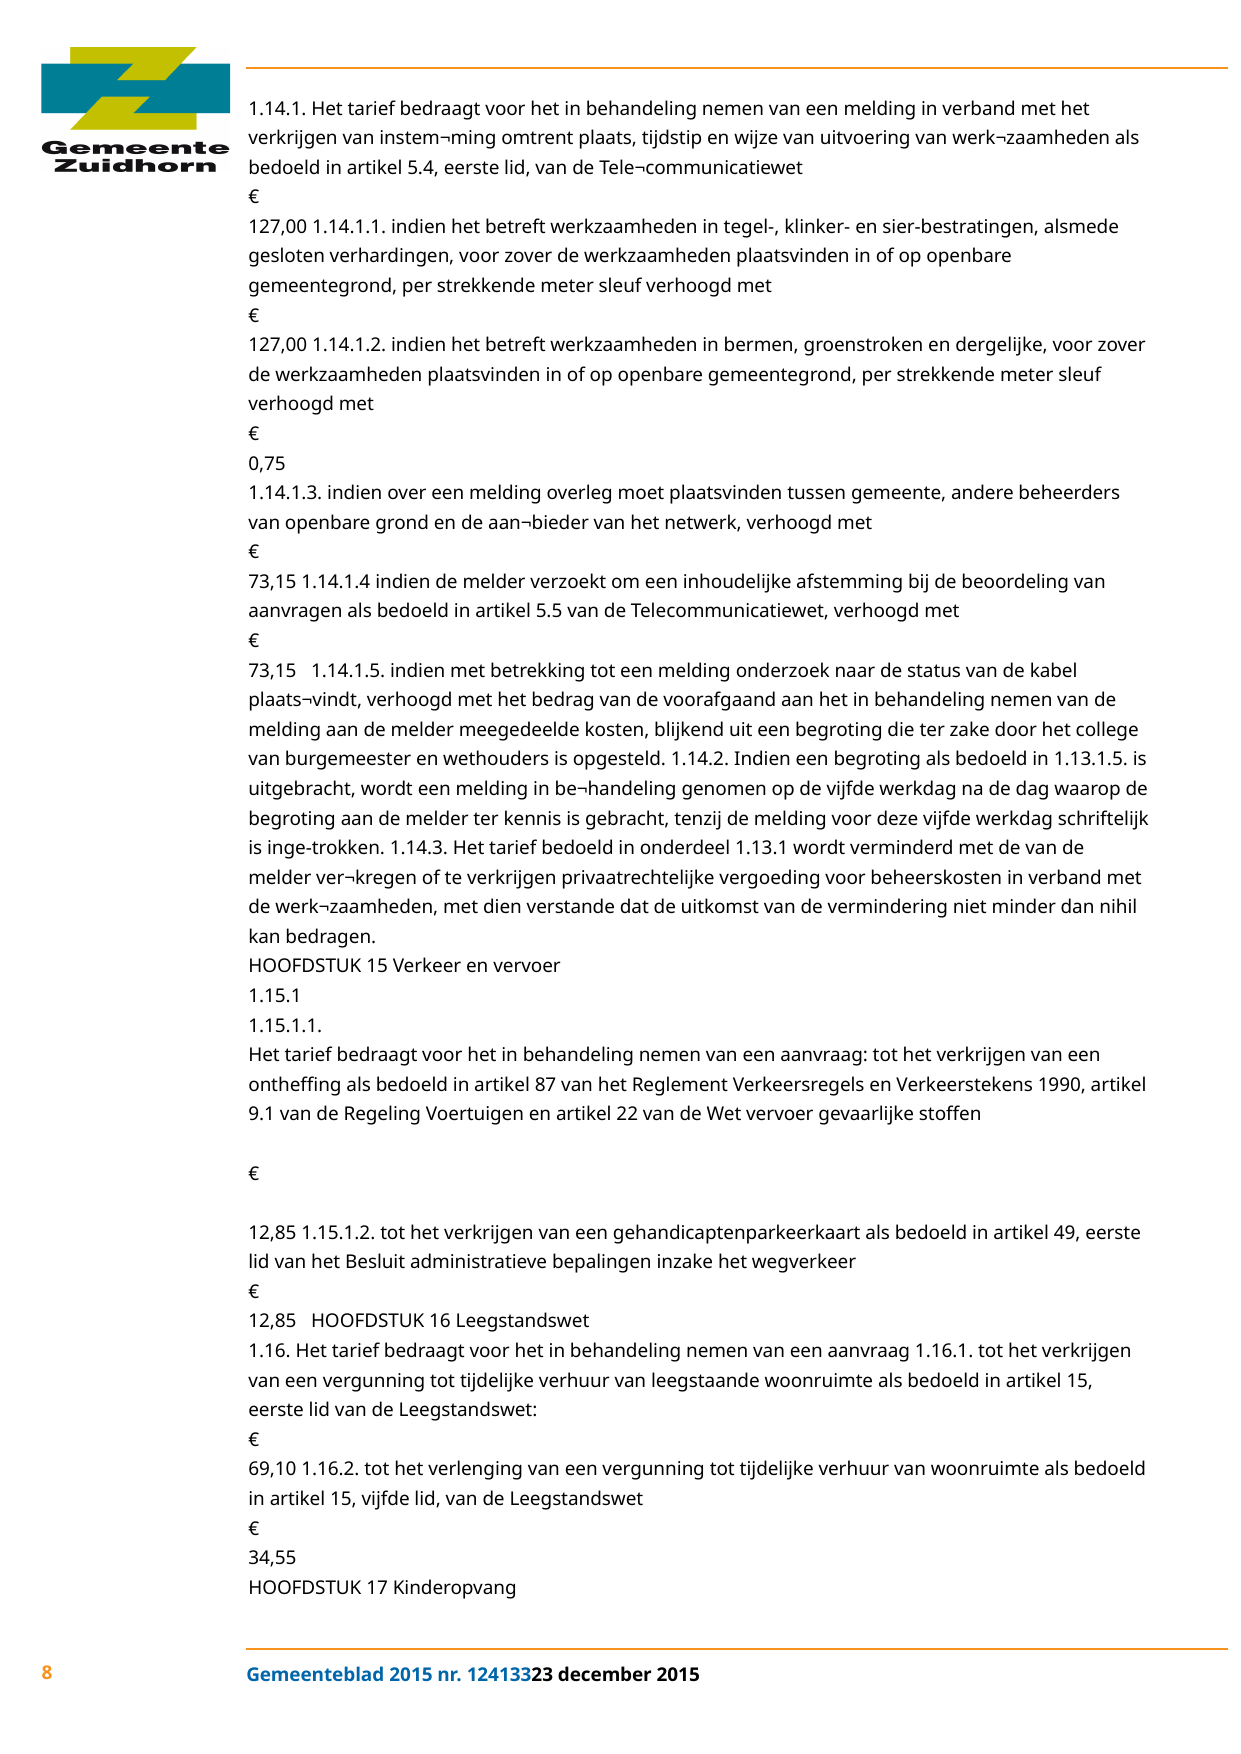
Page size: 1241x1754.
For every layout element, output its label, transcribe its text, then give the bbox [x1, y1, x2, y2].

text € [248, 1278, 1152, 1304]
text € [248, 1160, 1152, 1186]
text 73,15 1.14.1.4 indien de melder verzoekt om een inhoudelijke afstemming bij de beoordeling van aanvragen als bedoeld in artikel 5.5 van de Telecommunicatiewet, verhoogd met [248, 568, 1152, 623]
text € [248, 1426, 1152, 1452]
text 1.16. Het tarief bedraagt voor het in behandeling nemen van een aanvraag 1.16.1. tot het verkrijgen van een vergunning tot tijdelijke verhuur van leegstaande woonruimte als bedoeld in artikel 15, eerste lid van de Leegstandswet: [248, 1337, 1152, 1422]
text 73,15 1.14.1.5. indien met betrekking tot een melding onderzoek naar de status van de kabel plaats¬vindt, verhoogd met het bedrag van de voorafgaand aan het in behandeling nemen van de melding aan de melder meegedeelde kosten, blijkend uit een begroting die ter zake door het college van burgemeester en wethouders is opgesteld. 1.14.2. Indien een begroting als bedoeld in 1.13.1.5. is uitgebracht, wordt een melding in be¬handeling genomen op de vijfde werkdag na de dag waarop de begroting aan de melder ter kennis is gebracht, tenzij de melding voor deze vijfde werkdag schriftelijk is inge-trokken. 1.14.3. Het tarief bedoeld in onderdeel 1.13.1 wordt verminderd met de van de melder ver¬kregen of te verkrijgen privaatrechtelijke vergoeding voor beheerskosten in verband met de werk¬zaamheden, met dien verstande dat de uitkomst van de vermindering niet minder dan nihil kan bedragen. [248, 657, 1152, 949]
text 12,85 HOOFDSTUK 16 Leegstandswet [248, 1308, 1152, 1333]
text 12,85 1.15.1.2. tot het verkrijgen van een gehandicaptenparkeerkaart als bedoeld in artikel 49, eerste lid van het Besluit administratieve bepalingen inzake het wegverkeer [248, 1219, 1152, 1274]
text € [248, 538, 1152, 564]
picture [41, 47, 231, 172]
text 1.15.1 [248, 982, 1152, 1008]
text 34,55 [248, 1544, 1152, 1570]
text HOOFDSTUK 15 Verkeer en vervoer [248, 953, 1152, 978]
text 127,00 1.14.1.1. indien het betreft werkzaamheden in tegel-, klinker- en sier-bestratingen, alsmede gesloten verhardingen, voor zover de werkzaamheden plaatsvinden in of op openbare gemeentegrond, per strekkende meter sleuf verhoogd met [248, 213, 1152, 298]
text HOOFDSTUK 17 Kinderopvang [248, 1574, 1152, 1600]
text 0,75 [248, 450, 1152, 476]
text € [248, 420, 1152, 446]
text 127,00 1.14.1.2. indien het betreft werkzaamheden in bermen, groenstroken en dergelijke, voor zover de werkzaamheden plaatsvinden in of op openbare gemeentegrond, per strekkende meter sleuf verhoogd met [248, 331, 1152, 416]
text 1.14.1.3. indien over een melding overleg moet plaatsvinden tussen gemeente, andere beheerders van openbare grond en de aan¬bieder van het netwerk, verhoogd met [248, 479, 1152, 535]
text € [248, 1515, 1152, 1541]
text € [248, 627, 1152, 653]
text 1.15.1.1. [248, 1012, 1152, 1038]
text Het tarief bedraagt voor het in behandeling nemen van een aanvraag: tot het verkrijgen van een ontheffing als bedoeld in artikel 87 van het Reglement Verkeersregels en Verkeerstekens 1990, artikel 9.1 van de Regeling Voertuigen en artikel 22 van de Wet vervoer gevaarlijke stoffen [248, 1041, 1152, 1126]
text 69,10 1.16.2. tot het verlenging van een vergunning tot tijdelijke verhuur van woonruimte als bedoeld in artikel 15, vijfde lid, van de Leegstandswet [248, 1456, 1152, 1511]
text 1.14.1. Het tarief bedraagt voor het in behandeling nemen van een melding in verband met het verkrijgen van instem¬ming omtrent plaats, tijdstip en wijze van uitvoering van werk¬zaamheden als bedoeld in artikel 5.4, eerste lid, van de Tele¬communicatiewet [248, 95, 1152, 180]
text € [248, 183, 1152, 209]
text € [248, 302, 1152, 328]
